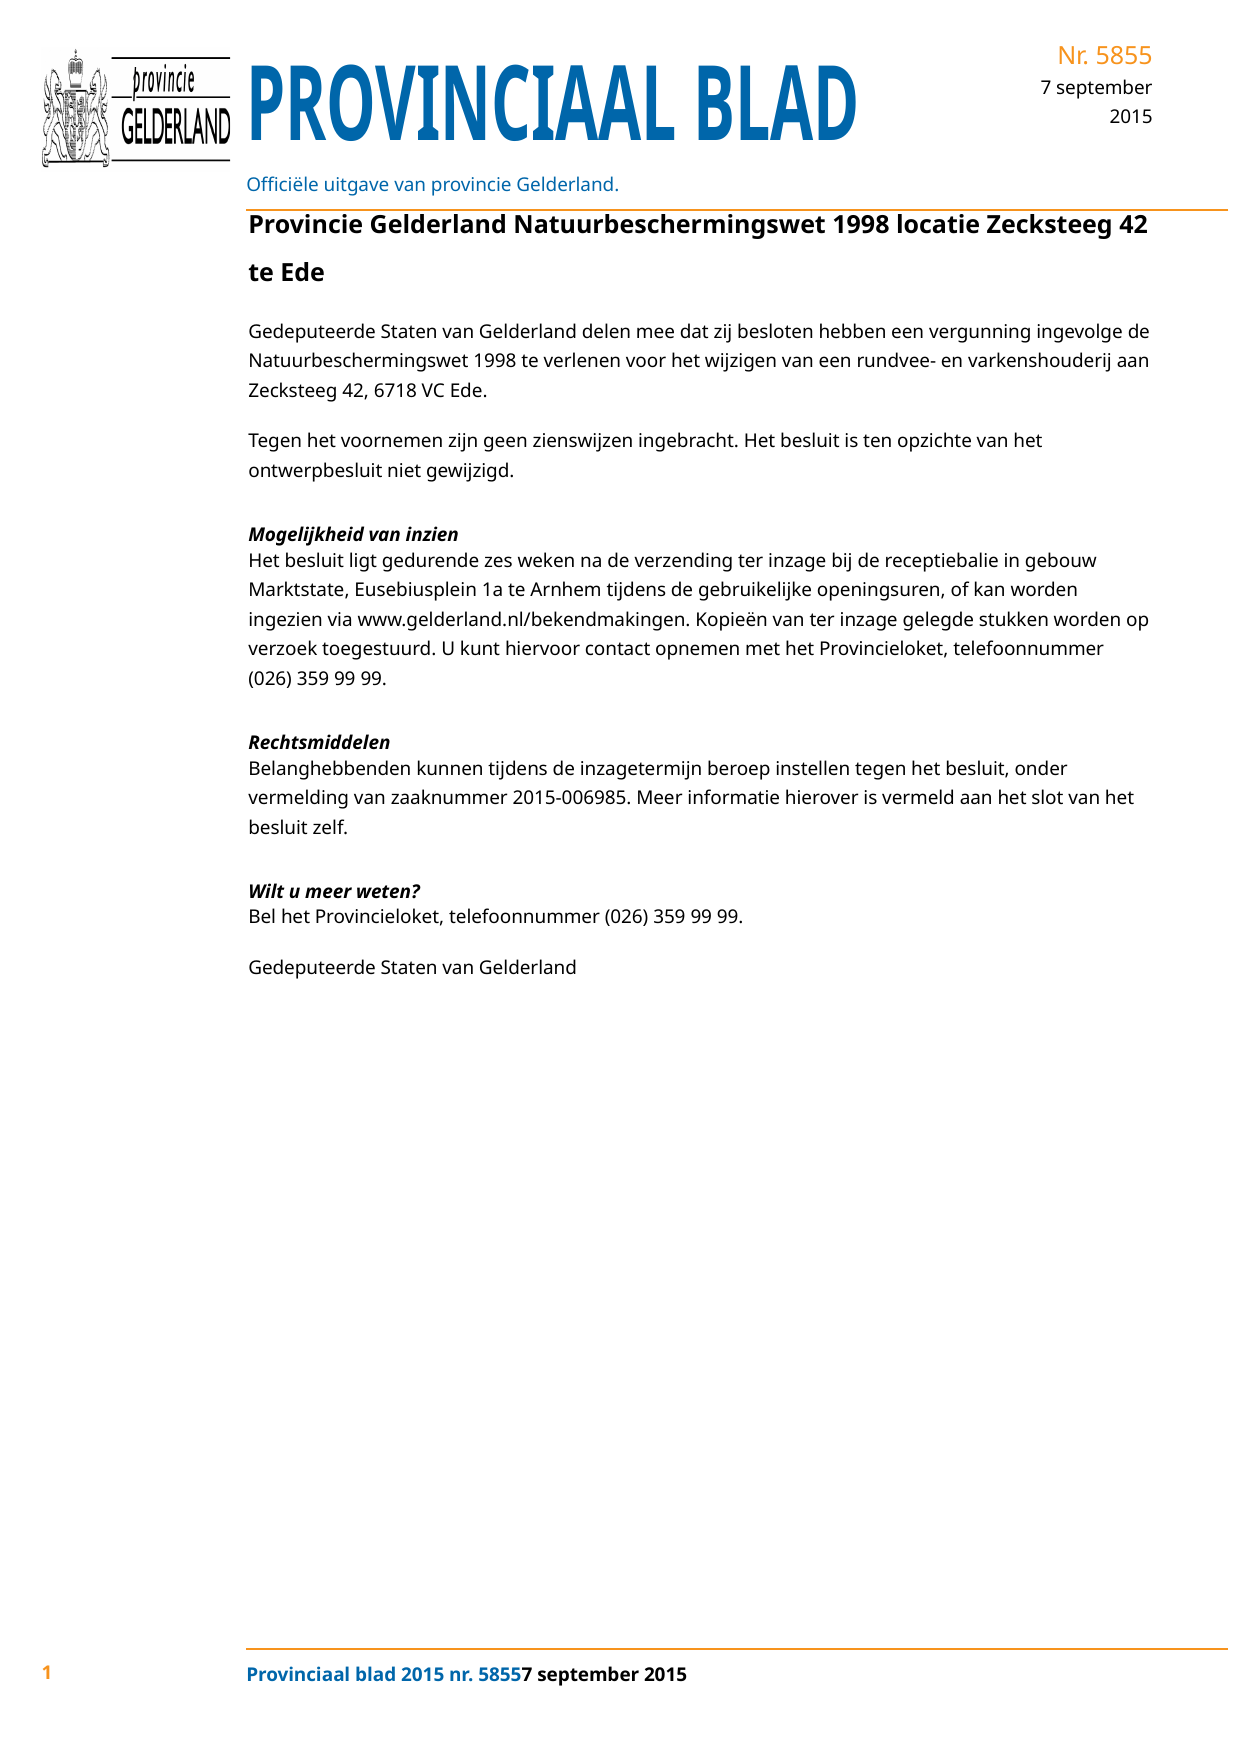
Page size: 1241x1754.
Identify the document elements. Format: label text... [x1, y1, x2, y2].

text Belanghebbenden kunnen tijdens de inzagetermijn beroep instellen tegen het besluit, onder vermelding van zaaknummer 2015-006985. Meer informatie hierover is vermeld aan het slot van het besluit zelf. [248, 755, 1152, 840]
text Tegen het voornemen zijn geen zienswijzen ingebracht. Het besluit is ten opzichte van het ontwerpbesluit niet gewijzigd. [248, 427, 1152, 483]
text Wilt u meer weten? [248, 878, 1152, 904]
text Gedeputeerde Staten van Gelderland delen mee dat zij besloten hebben een vergunning ingevolge de Natuurbeschermingswet 1998 te verlenen voor het wijzigen van een rundvee- en varkenshouderij aan Zecksteeg 42, 6718 VC Ede. [248, 318, 1152, 403]
text Het besluit ligt gedurende zes weken na de verzending ter inzage bij de receptiebalie in gebouw Marktstate, Eusebiusplein 1a te Arnhem tijdens de gebruikelijke openingsuren, of kan worden ingezien via www.gelderland.nl/bekendmakingen. Kopieën van ter inzage gelegde stukken worden op verzoek toegestuurd. U kunt hiervoor contact opnemen met het Provincieloket, telefoonnummer (026) 359 99 99. [248, 547, 1152, 691]
text Mogelijkheid van inzien [248, 521, 1152, 547]
text Gedeputeerde Staten van Gelderland [248, 954, 1152, 980]
picture [41, 47, 231, 172]
text Rechtsmiddelen [248, 729, 1152, 755]
text Bel het Provincieloket, telefoonnummer (026) 359 99 99. [248, 904, 1152, 929]
text Provincie Gelderland Natuurbeschermingswet 1998 locatie Zecksteeg 42 te Ede [248, 211, 1152, 288]
